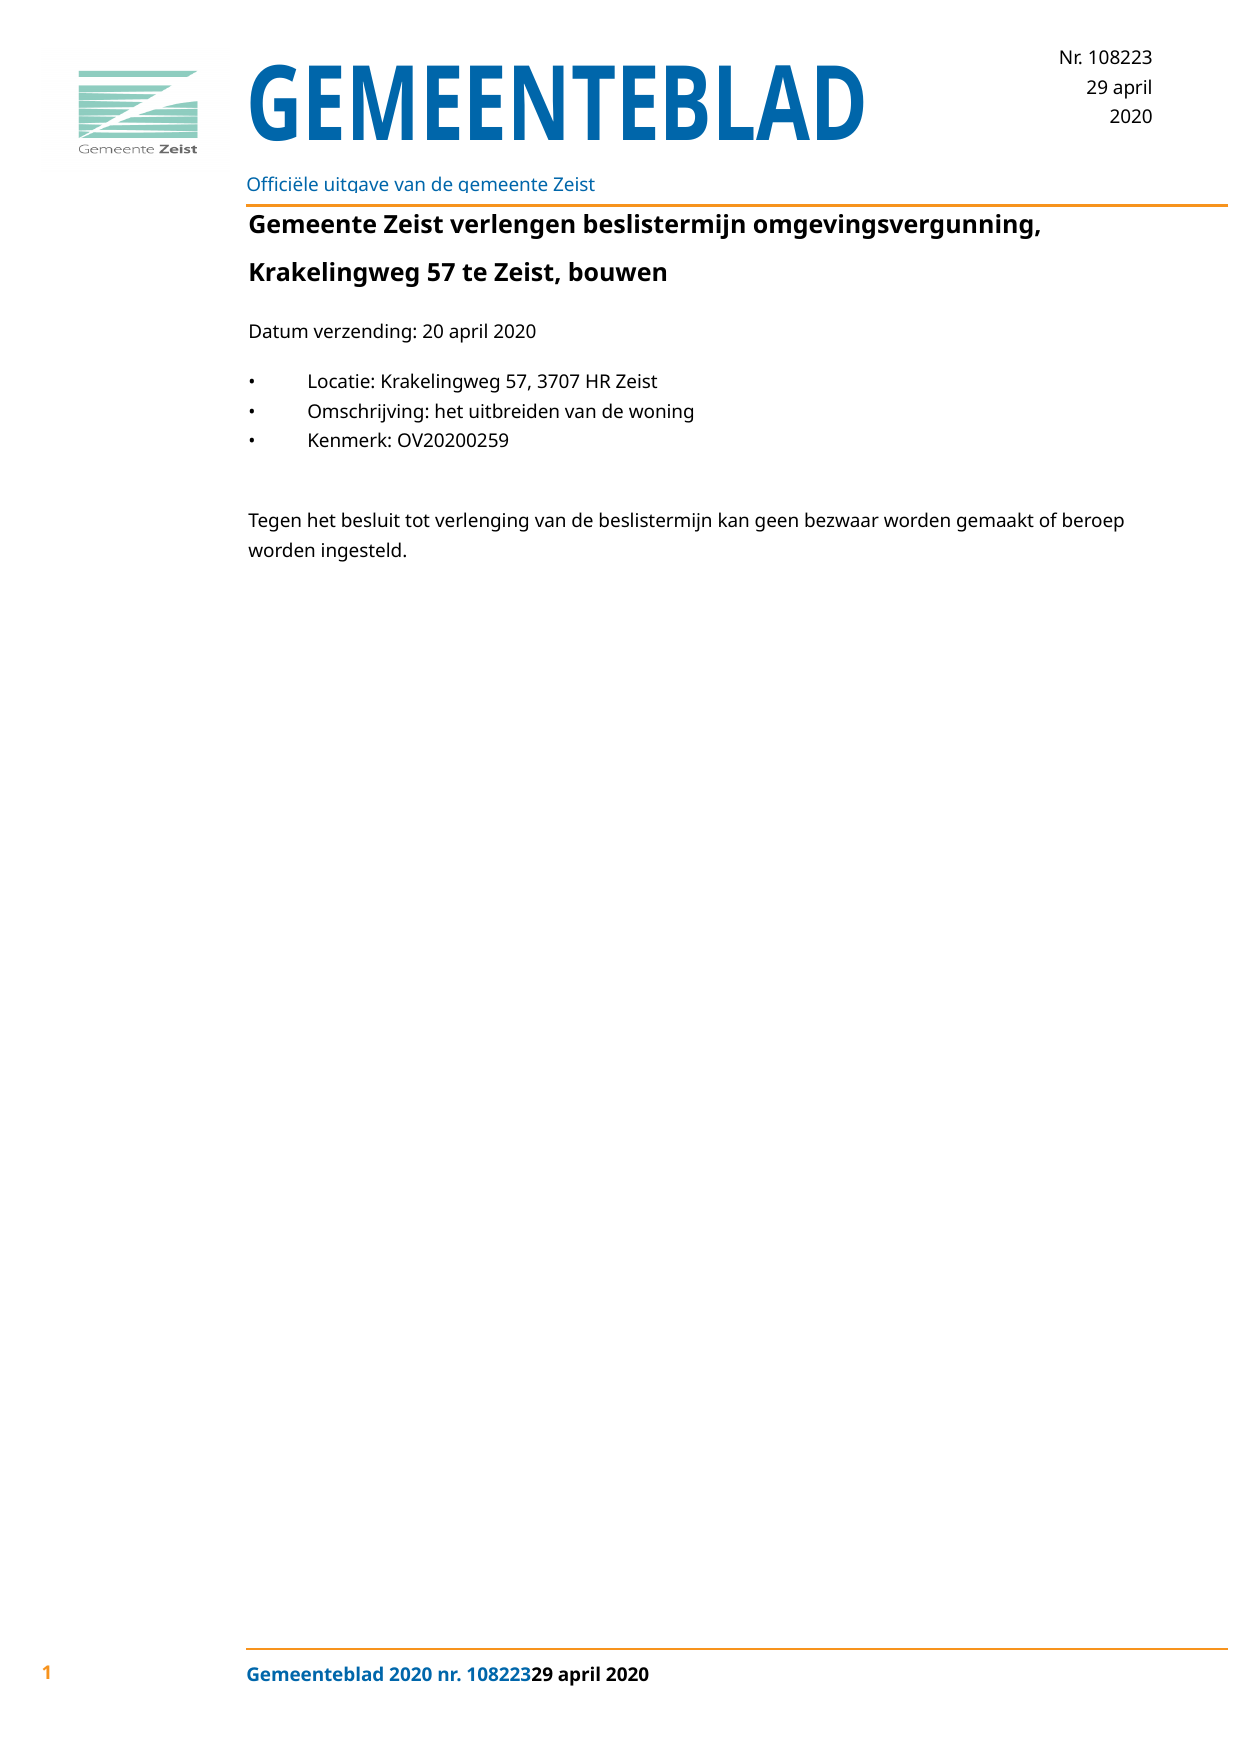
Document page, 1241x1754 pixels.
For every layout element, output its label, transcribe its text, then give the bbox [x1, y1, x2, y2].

text Datum verzending: 20 april 2020 [248, 318, 1152, 344]
list Kenmerk: OV20200259 [248, 427, 1152, 453]
picture [41, 47, 231, 172]
text Gemeente Zeist verlengen beslistermijn omgevingsvergunning, Krakelingweg 57 te Zeist, bouwen [248, 207, 1152, 288]
list Omschrijving: het uitbreiden van de woning [248, 398, 1152, 424]
list Locatie: Krakelingweg 57, 3707 HR Zeist [248, 368, 1152, 394]
text Tegen het besluit tot verlenging van de beslistermijn kan geen bezwaar worden gemaakt of beroep worden ingesteld. [248, 507, 1152, 563]
